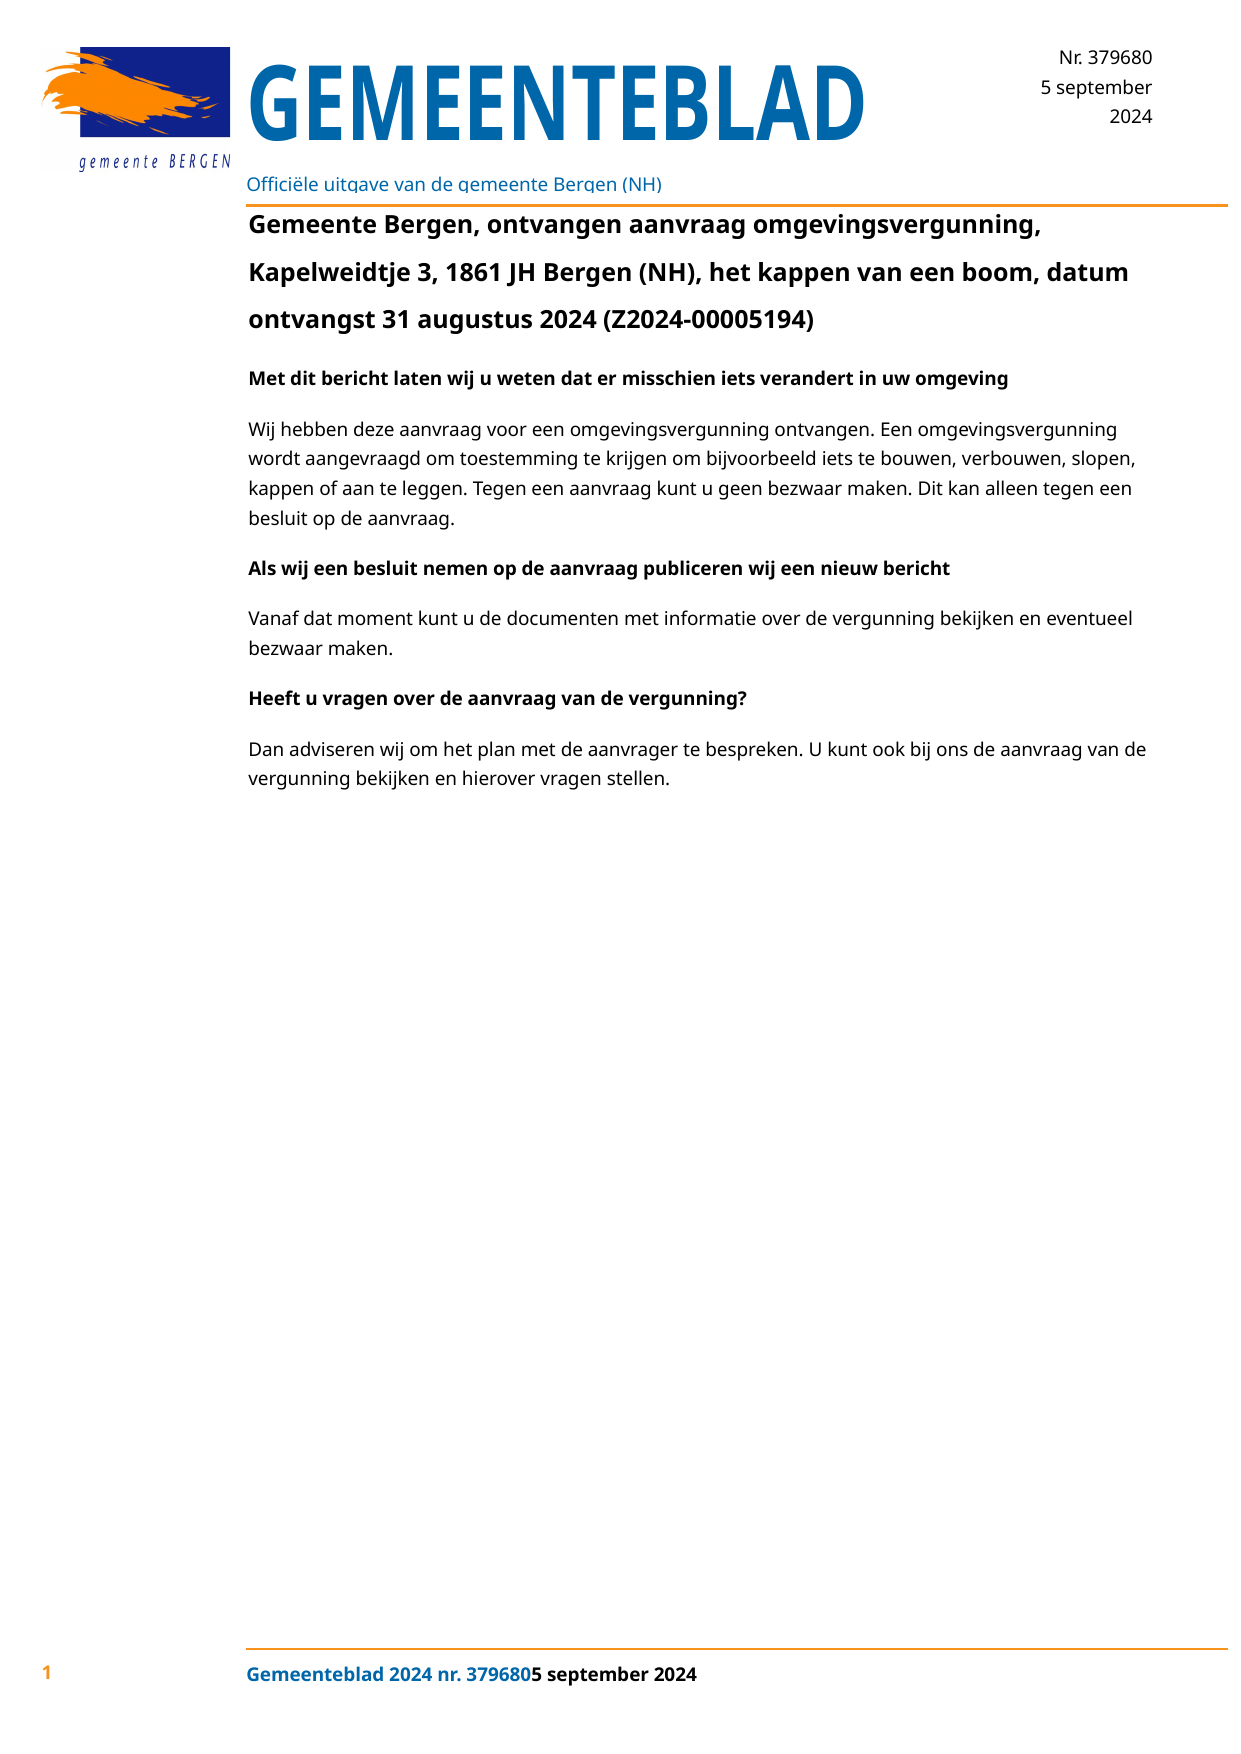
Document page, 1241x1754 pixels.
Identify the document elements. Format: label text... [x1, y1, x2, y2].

text Heeft u vragen over de aanvraag van de vergunning? [248, 686, 1152, 711]
text Wij hebben deze aanvraag voor een omgevingsvergunning ontvangen. Een omgevingsvergunning wordt aangevraagd om toestemming te krijgen om bijvoorbeeld iets te bouwen, verbouwen, slopen, kappen of aan te leggen. Tegen een aanvraag kunt u geen bezwaar maken. Dit kan alleen tegen een besluit op de aanvraag. [248, 416, 1152, 530]
text Als wij een besluit nemen op de aanvraag publiceren wij een nieuw bericht [248, 555, 1152, 581]
text Vanaf dat moment kunt u de documenten met informatie over de vergunning bekijken en eventueel bezwaar maken. [248, 606, 1152, 661]
text Met dit bericht laten wij u weten dat er misschien iets verandert in uw omgeving [248, 366, 1152, 391]
picture [41, 47, 231, 172]
text Gemeente Bergen, ontvangen aanvraag omgevingsvergunning, Kapelweidtje 3, 1861 JH Bergen (NH), het kappen van een boom, datum ontvangst 31 augustus 2024 (Z2024-00005194) [248, 207, 1152, 336]
text Dan adviseren wij om het plan met de aanvrager te bespreken. U kunt ook bij ons de aanvraag van de vergunning bekijken en hierover vragen stellen. [248, 736, 1152, 791]
